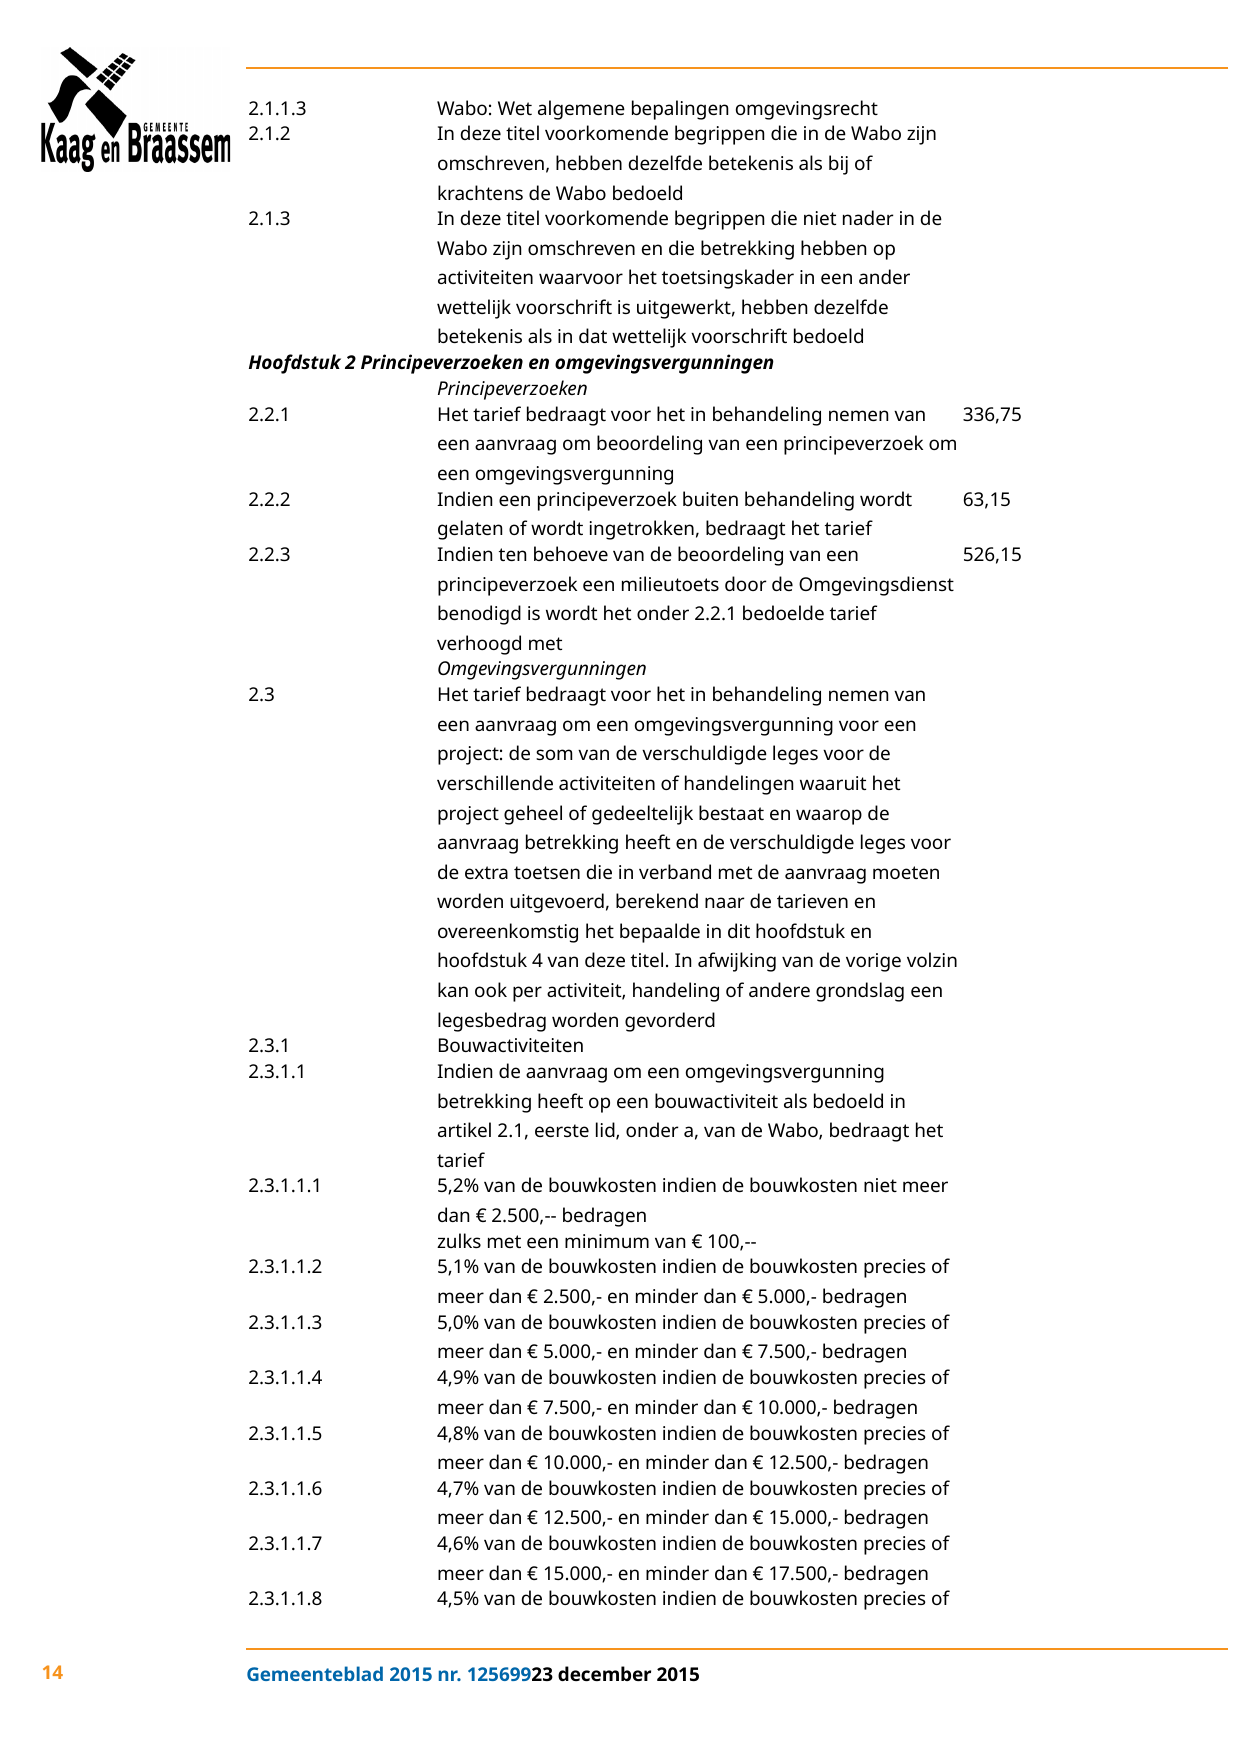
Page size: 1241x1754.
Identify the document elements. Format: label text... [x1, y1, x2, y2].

table_cell 2.2.3 [248, 541, 437, 656]
table_cell [963, 1475, 1152, 1530]
table_cell 2.2.2 [248, 486, 437, 541]
table_cell 2.3.1.1.4 [248, 1364, 437, 1420]
table_cell 4,7% van de bouwkosten indien de bouwkosten precies of meer dan € 12.500,- en minder dan € 15.000,- bedragen [437, 1475, 963, 1530]
table_cell 2.3.1.1.1 [248, 1173, 437, 1228]
table_cell 2.3 [248, 681, 437, 1032]
table_cell 2.2.1 [248, 401, 437, 486]
table_cell 2.3.1.1.5 [248, 1420, 437, 1475]
table_cell 2.3.1.1.3 [248, 1309, 437, 1364]
table_cell Indien de aanvraag om een omgevingsvergunning betrekking heeft op een bouwactiviteit als bedoeld in artikel 2.1, eerste lid, onder a, van de Wabo, bedraagt het tarief [437, 1058, 963, 1173]
table_cell [963, 1173, 1152, 1228]
table_cell [963, 1420, 1152, 1475]
table_cell 5,1% van de bouwkosten indien de bouwkosten precies of meer dan € 2.500,- en minder dan € 5.000,- bedragen [437, 1254, 963, 1309]
table_cell [963, 656, 1152, 681]
table_cell 2.1.3 [248, 205, 437, 349]
table_cell 2.3.1.1.2 [248, 1254, 437, 1309]
table_cell Omgevingsvergunningen [437, 656, 963, 681]
table_cell 4,9% van de bouwkosten indien de bouwkosten precies of meer dan € 7.500,- en minder dan € 10.000,- bedragen [437, 1364, 963, 1420]
table_cell [963, 121, 1152, 205]
table_cell 4,5% van de bouwkosten indien de bouwkosten precies of [437, 1586, 963, 1611]
table_cell [963, 1530, 1152, 1586]
table_cell Indien een principeverzoek buiten behandeling wordt gelaten of wordt ingetrokken, bedraagt het tarief [437, 486, 963, 541]
table_cell [963, 1586, 1152, 1611]
table_cell 2.3.1.1.6 [248, 1475, 437, 1530]
table_cell [248, 656, 437, 681]
table_cell 526,15 [963, 541, 1152, 656]
table_cell Het tarief bedraagt voor het in behandeling nemen van een aanvraag om beoordeling van een principeverzoek om een omgevingsvergunning [437, 401, 963, 486]
table_cell Principeverzoeken [437, 375, 963, 401]
picture [41, 47, 231, 172]
table_cell 2.1.1.3 [248, 95, 437, 121]
table_cell [963, 1364, 1152, 1420]
table_cell 2.1.2 [248, 121, 437, 205]
table_cell Wabo: Wet algemene bepalingen omgevingsrecht [437, 95, 963, 121]
table_cell 4,8% van de bouwkosten indien de bouwkosten precies of meer dan € 10.000,- en minder dan € 12.500,- bedragen [437, 1420, 963, 1475]
table_cell [963, 1309, 1152, 1364]
table_cell 2.3.1.1.7 [248, 1530, 437, 1586]
table_cell [963, 1033, 1152, 1058]
table_cell zulks met een minimum van € 100,-- [437, 1228, 963, 1254]
table_cell Bouwactiviteiten [437, 1033, 963, 1058]
table_cell 5,0% van de bouwkosten indien de bouwkosten precies of meer dan € 5.000,- en minder dan € 7.500,- bedragen [437, 1309, 963, 1364]
table_cell [963, 1058, 1152, 1173]
table_cell [963, 1254, 1152, 1309]
table_cell 2.3.1 [248, 1033, 437, 1058]
table_cell [963, 1228, 1152, 1254]
table_cell [248, 1228, 437, 1254]
table_cell [963, 375, 1152, 401]
table_cell [963, 350, 1152, 375]
table_cell [963, 205, 1152, 349]
table_cell Indien ten behoeve van de beoordeling van een principeverzoek een milieutoets door de Omgevingsdienst benodigd is wordt het onder 2.2.1 bedoelde tarief verhoogd met [437, 541, 963, 656]
table_cell In deze titel voorkomende begrippen die niet nader in de Wabo zijn omschreven en die betrekking hebben op activiteiten waarvoor het toetsingskader in een ander wettelijk voorschrift is uitgewerkt, hebben dezelfde betekenis als in dat wettelijk voorschrift bedoeld [437, 205, 963, 349]
table_cell 2.3.1.1.8 [248, 1586, 437, 1611]
table_cell 63,15 [963, 486, 1152, 541]
table_cell 4,6% van de bouwkosten indien de bouwkosten precies of meer dan € 15.000,- en minder dan € 17.500,- bedragen [437, 1530, 963, 1586]
table_cell In deze titel voorkomende begrippen die in de Wabo zijn omschreven, hebben dezelfde betekenis als bij of krachtens de Wabo bedoeld [437, 121, 963, 205]
table_cell [248, 375, 437, 401]
table_cell Het tarief bedraagt voor het in behandeling nemen van een aanvraag om een omgevingsvergunning voor een project: de som van de verschuldigde leges voor de verschillende activiteiten of handelingen waaruit het project geheel of gedeeltelijk bestaat en waarop de aanvraag betrekking heeft en de verschuldigde leges voor de extra toetsen die in verband met de aanvraag moeten worden uitgevoerd, berekend naar de tarieven en overeenkomstig het bepaalde in dit hoofdstuk en hoofdstuk 4 van deze titel. In afwijking van de vorige volzin kan ook per activiteit, handeling of andere grondslag een legesbedrag worden gevorderd [437, 681, 963, 1032]
table_cell 5,2% van de bouwkosten indien de bouwkosten niet meer dan € 2.500,-- bedragen [437, 1173, 963, 1228]
table_cell 336,75 [963, 401, 1152, 486]
table_cell [963, 95, 1152, 121]
table_cell 2.3.1.1 [248, 1058, 437, 1173]
table_cell [963, 681, 1152, 1032]
table_cell Hoofdstuk 2 Principeverzoeken en omgevingsvergunningen [248, 350, 963, 375]
